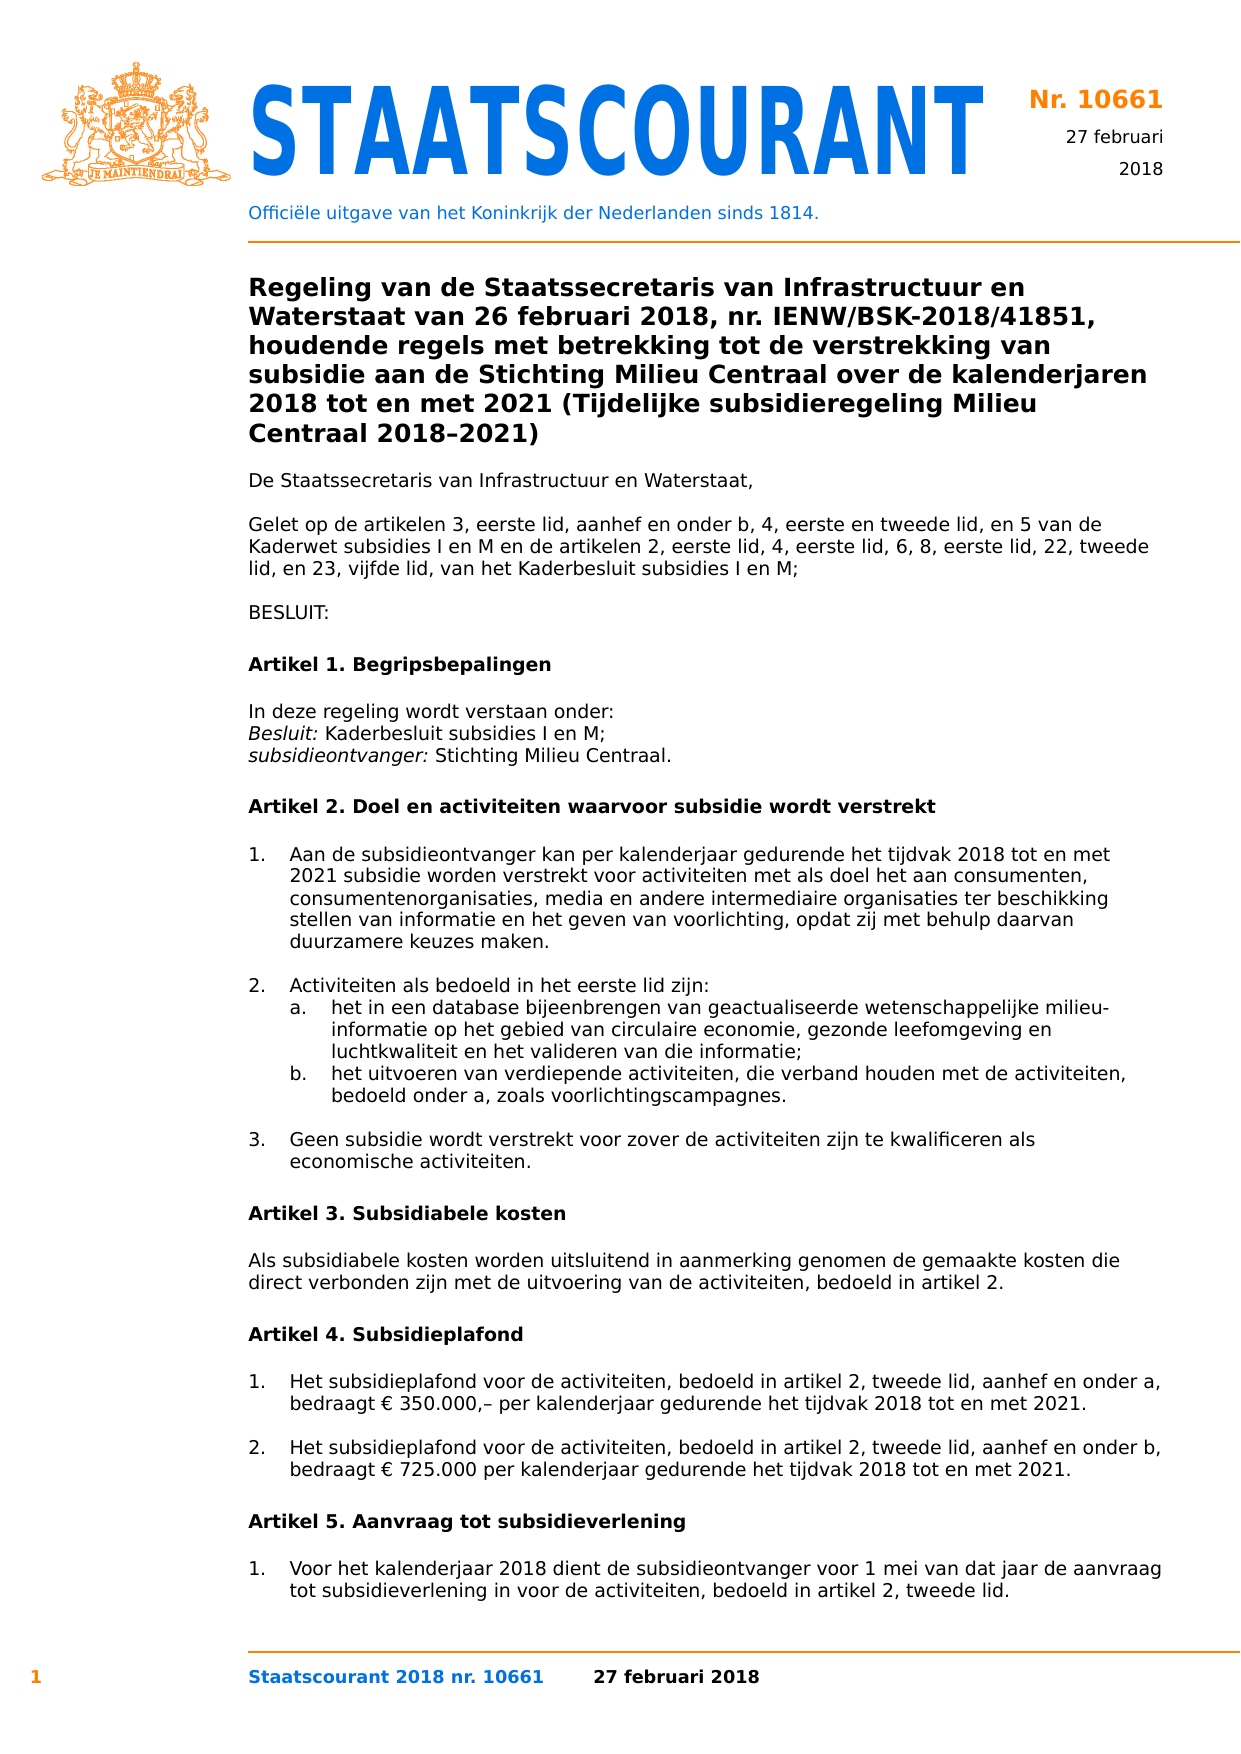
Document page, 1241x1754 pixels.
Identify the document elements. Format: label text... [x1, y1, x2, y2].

table_cell 2018 [998, 153, 1240, 203]
text Als subsidiabele kosten worden uitsluitend in aanmerking genomen de gemaakte kosten die direct verbonden zijn met de uitvoering van de activiteiten, bedoeld in artikel 2. [248, 1250, 1163, 1294]
subtitle Artikel 5. Aanvraag tot subsidieverlening [248, 1511, 1163, 1533]
table_cell Officiële uitgave van het Koninkrijk der Nederlanden sinds 1814. [248, 203, 1240, 241]
text Gelet op de artikelen 3, eerste lid, aanhef en onder b, 4, eerste en tweede lid, en 5 van de Kaderwet subsidies I en M en de artikelen 2, eerste lid, 4, eerste lid, 6, 8, eerste lid, 22, tweede lid, en 23, vijfde lid, van het Kaderbesluit subsidies I en M; [248, 514, 1163, 580]
subtitle Artikel 2. Doel en activiteiten waarvoor subsidie wordt verstrekt [248, 796, 1163, 818]
text De Staatssecretaris van Infrastructuur en Waterstaat, [248, 470, 1163, 492]
text 1. Het subsidieplafond voor de activiteiten, bedoeld in artikel 2, tweede lid, aanhef en onder a, bedraagt € 350.000,– per kalenderjaar gedurende het tijdvak 2018 tot en met 2021. [248, 1371, 1163, 1415]
picture [41, 62, 231, 186]
text 2. Activiteiten als bedoeld in het eerste lid zijn: [248, 975, 1163, 997]
text 1. Voor het kalenderjaar 2018 dient de subsidieontvanger voor 1 mei van dat jaar de aanvraag tot subsidieverlening in voor de activiteiten, bedoeld in artikel 2, tweede lid. [248, 1558, 1163, 1602]
text 3. Geen subsidie wordt verstrekt voor zover de activiteiten zijn te kwalificeren als economische activiteiten. [248, 1129, 1163, 1173]
text 1. Aan de subsidieontvanger kan per kalenderjaar gedurende het tijdvak 2018 tot en met 2021 subsidie worden verstrekt voor activiteiten met als doel het aan consumenten, consumentenorganisaties, media en andere intermediaire organisaties ter beschikking stellen van informatie en het geven van voorlichting, opdat zij met behulp daarvan duurzamere keuzes maken. [248, 843, 1163, 953]
table_header STAATSCOURANT [248, 62, 998, 203]
text BESLUIT: [248, 602, 1163, 623]
subtitle Artikel 4. Subsidieplafond [248, 1324, 1163, 1346]
text Besluit: Kaderbesluit subsidies I en M; [248, 722, 1163, 744]
text a. het in een database bijeenbrengen van geactualiseerde wetenschappelijke milieu-informatie op het gebied van circulaire economie, gezonde leefomgeving en luchtkwaliteit en het valideren van die informatie; [289, 997, 1163, 1063]
table_cell 27 februari [998, 121, 1240, 153]
subtitle Artikel 3. Subsidiabele kosten [248, 1203, 1163, 1225]
text subsidieontvanger: Stichting Milieu Centraal. [248, 744, 1163, 766]
subtitle Regeling van de Staatssecretaris van Infrastructuur en Waterstaat van 26 februari 2018, nr. IENW/BSK-2018/41851, houdende regels met betrekking tot de verstrekking van subsidie aan de Stichting Milieu Centraal over de kalenderjaren 2018 tot en met 2021 (Tijdelijke subsidieregeling Milieu Centraal 2018–2021) [248, 273, 1163, 448]
text b. het uitvoeren van verdiepende activiteiten, die verband houden met de activiteiten, bedoeld onder a, zoals voorlichtingscampagnes. [289, 1063, 1163, 1107]
text In deze regeling wordt verstaan onder: [248, 701, 1163, 722]
text 2. Het subsidieplafond voor de activiteiten, bedoeld in artikel 2, tweede lid, aanhef en onder b, bedraagt € 725.000 per kalenderjaar gedurende het tijdvak 2018 tot en met 2021. [248, 1437, 1163, 1481]
table_header Nr. 10661 [998, 62, 1240, 121]
subtitle Artikel 1. Begripsbepalingen [248, 653, 1163, 676]
table_header [25, 62, 248, 241]
